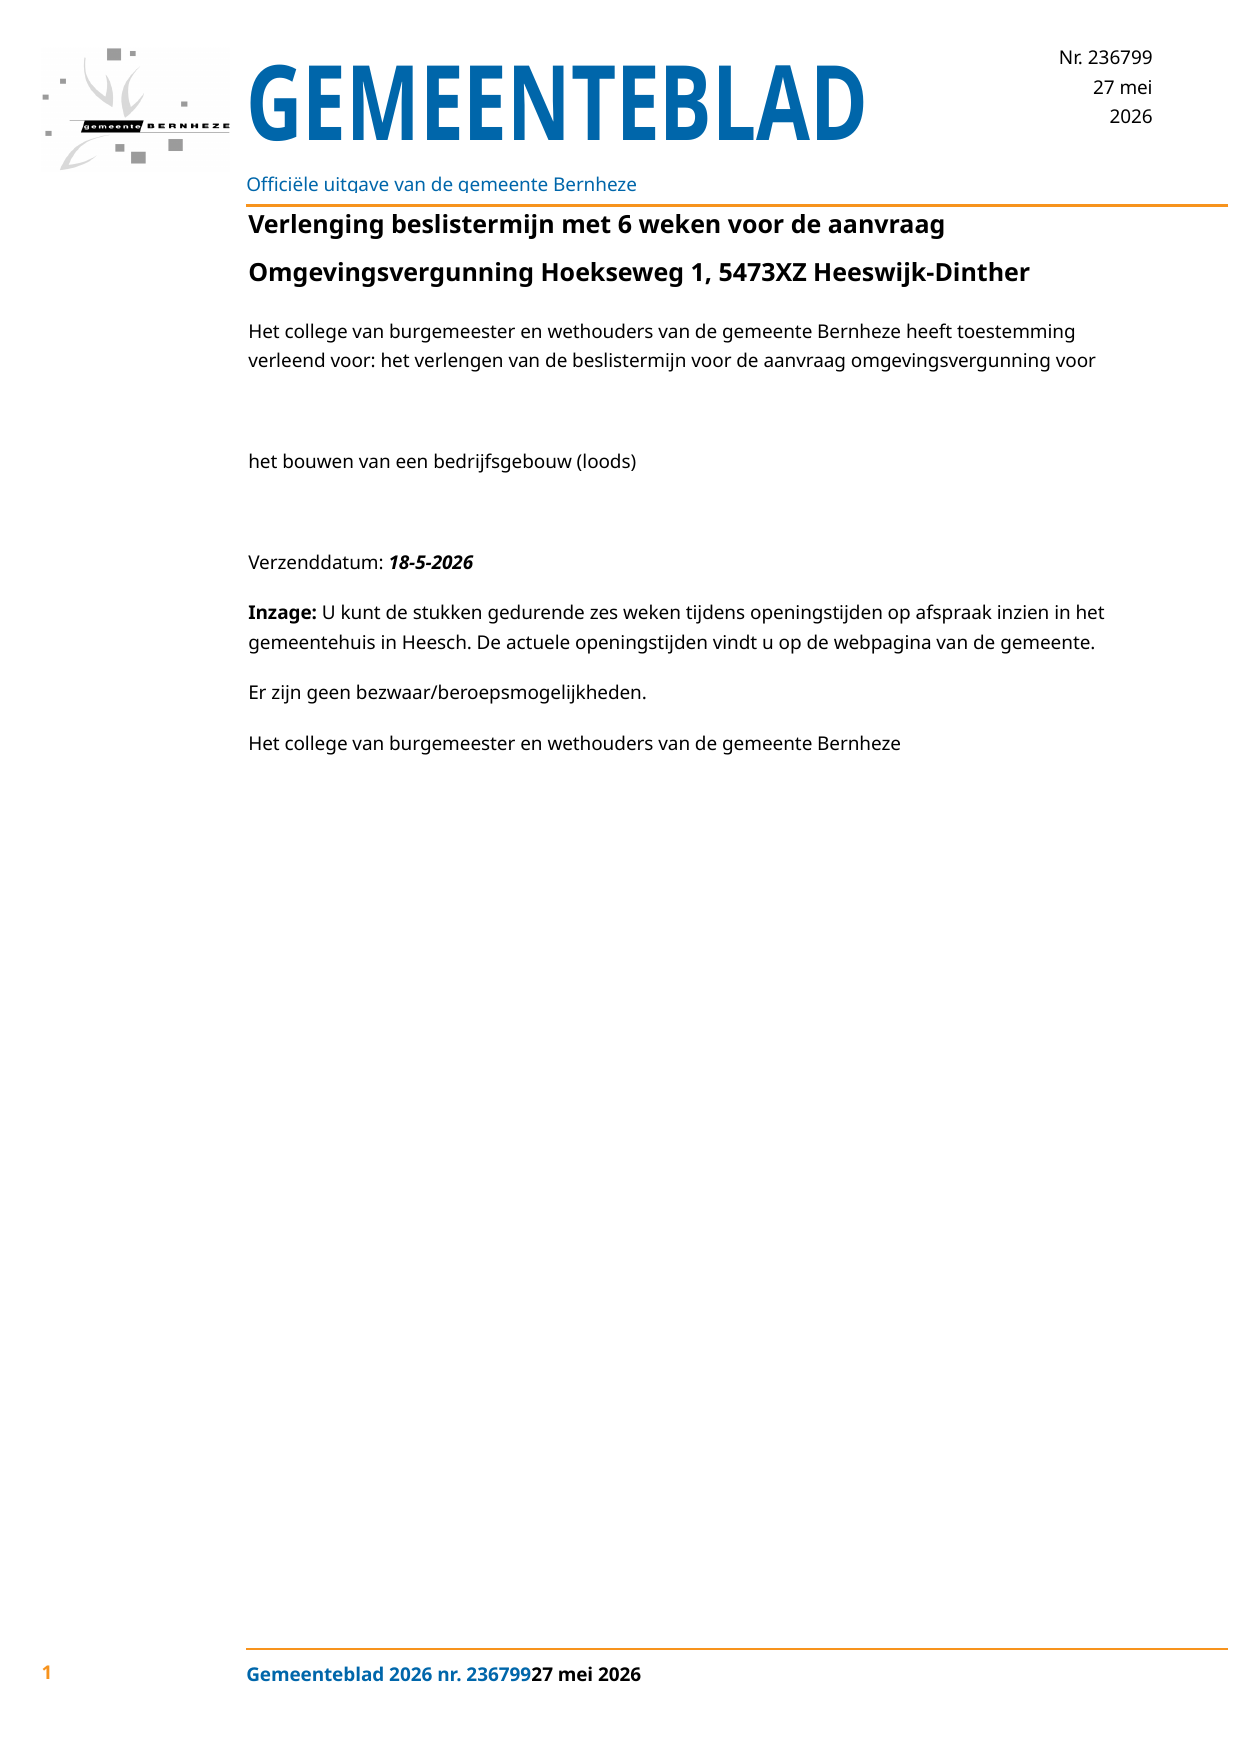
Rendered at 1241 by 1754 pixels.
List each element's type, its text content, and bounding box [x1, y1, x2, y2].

text het bouwen van een bedrijfsgebouw (loods) [248, 448, 1152, 474]
text Het college van burgemeester en wethouders van de gemeente Bernheze [248, 730, 1152, 756]
picture [41, 47, 231, 172]
text Verlenging beslistermijn met 6 weken voor de aanvraag Omgevingsvergunning Hoekseweg 1, 5473XZ Heeswijk-Dinther [248, 207, 1152, 288]
text Verzenddatum: 18-5-2026 [248, 549, 1152, 575]
text Het college van burgemeester en wethouders van de gemeente Bernheze heeft toestemming verleend voor: het verlengen van de beslistermijn voor de aanvraag omgevingsvergunning voor [248, 318, 1152, 373]
text Inzage: U kunt de stukken gedurende zes weken tijdens openingstijden op afspraak inzien in het gemeentehuis in Heesch. De actuele openingstijden vindt u op de webpagina van de gemeente. [248, 599, 1152, 655]
text Er zijn geen bezwaar/beroepsmogelijkheden. [248, 679, 1152, 705]
